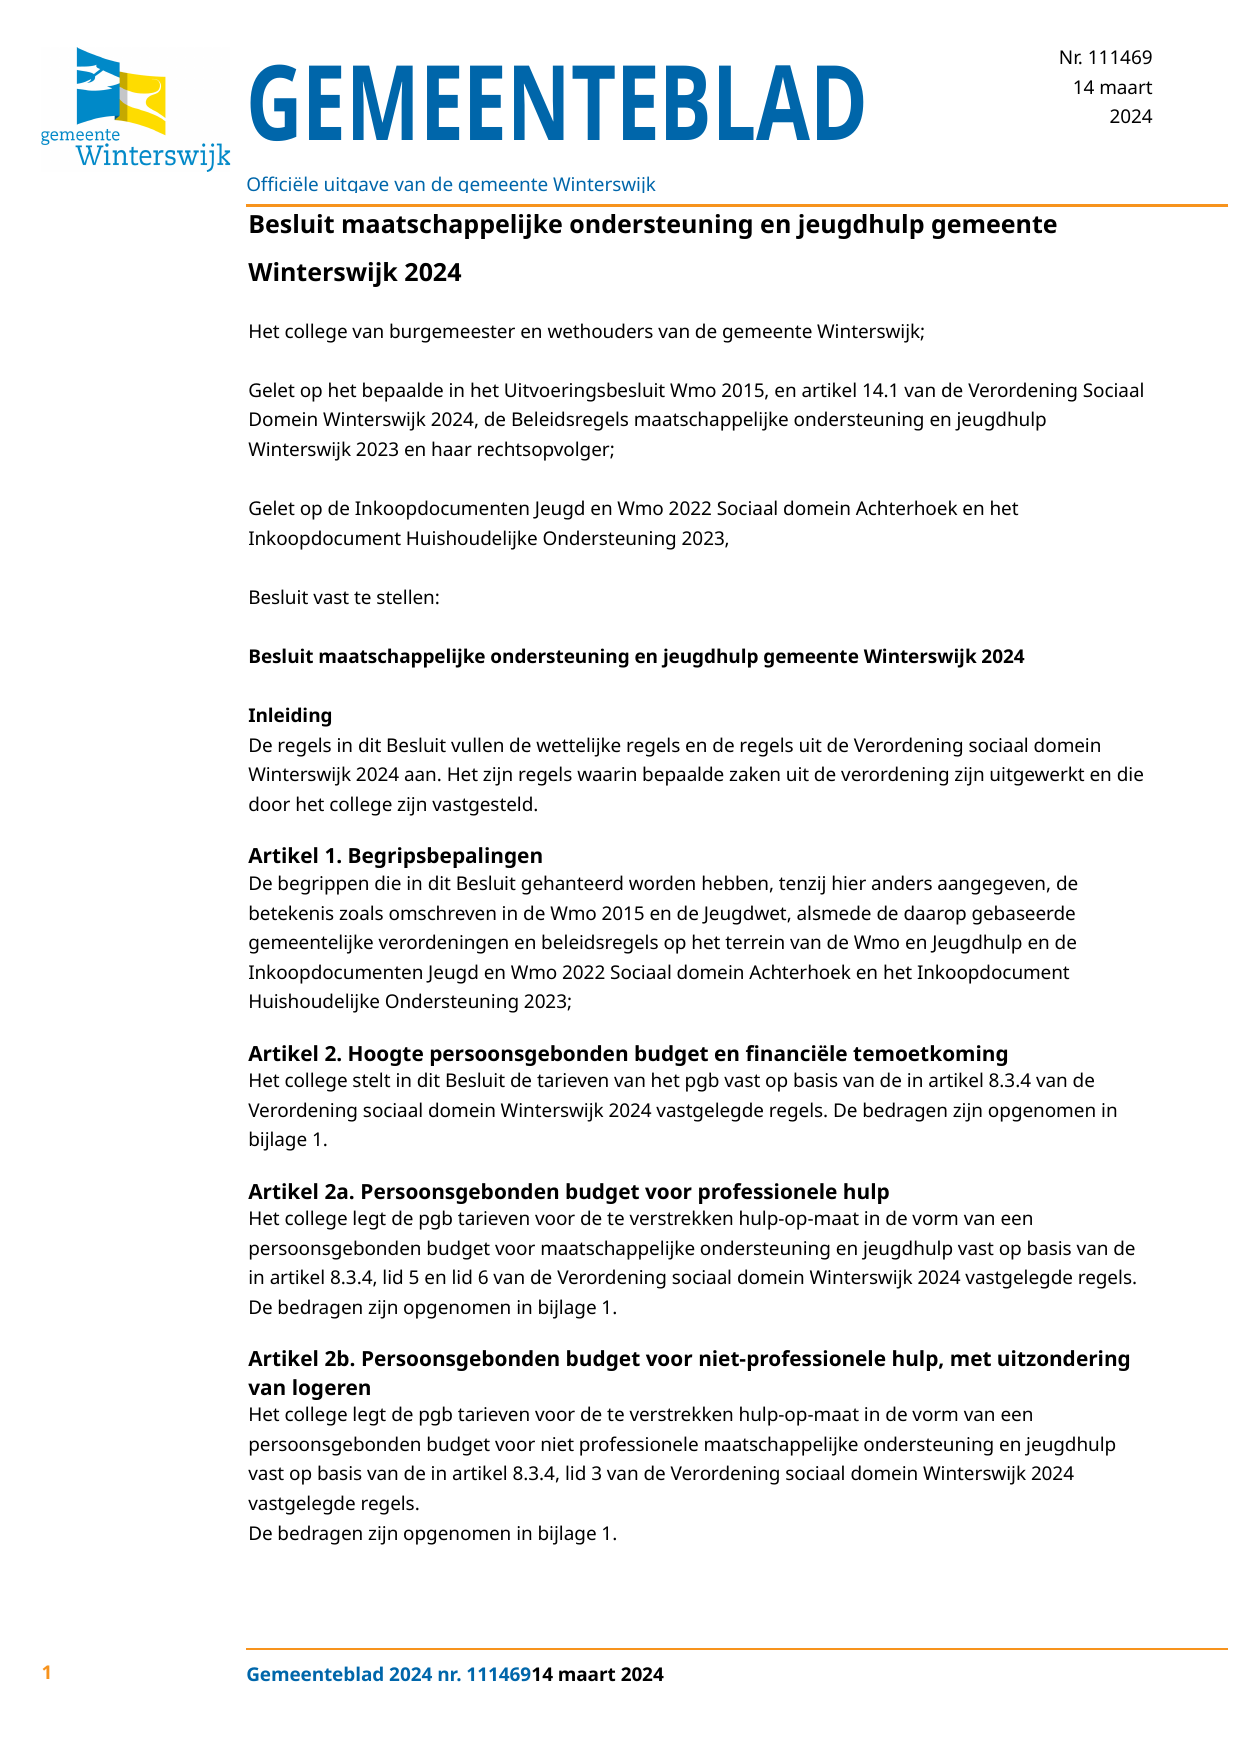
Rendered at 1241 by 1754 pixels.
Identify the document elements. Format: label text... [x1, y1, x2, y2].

text Besluit maatschappelijke ondersteuning en jeugdhulp gemeente Winterswijk 2024 [248, 643, 1152, 669]
text Artikel 1. Begripsbepalingen [248, 842, 1152, 870]
text De regels in dit Besluit vullen de wettelijke regels en de regels uit de Verordening sociaal domein Winterswijk 2024 aan. Het zijn regels waarin bepaalde zaken uit de verordening zijn uitgewerkt en die door het college zijn vastgesteld. [248, 732, 1152, 817]
text Besluit vast te stellen: [248, 584, 1152, 610]
text Gelet op de Inkoopdocumenten Jeugd en Wmo 2022 Sociaal domein Achterhoek en het Inkoopdocument Huishoudelijke Ondersteuning 2023, [248, 495, 1152, 551]
text De begrippen die in dit Besluit gehanteerd worden hebben, tenzij hier anders aangegeven, de betekenis zoals omschreven in de Wmo 2015 en de Jeugdwet, alsmede de daarop gebaseerde gemeentelijke verordeningen en beleidsregels op het terrein van de Wmo en Jeugdhulp en de Inkoopdocumenten Jeugd en Wmo 2022 Sociaal domein Achterhoek en het Inkoopdocument Huishoudelijke Ondersteuning 2023; [248, 870, 1152, 1014]
text Het college legt de pgb tarieven voor de te verstrekken hulp-op-maat in de vorm van een persoonsgebonden budget voor niet professionele maatschappelijke ondersteuning en jeugdhulp vast op basis van de in artikel 8.3.4, lid 3 van de Verordening sociaal domein Winterswijk 2024 vastgelegde regels. [248, 1401, 1152, 1516]
text Gelet op het bepaalde in het Uitvoeringsbesluit Wmo 2015, en artikel 14.1 van de Verordening Sociaal Domein Winterswijk 2024, de Beleidsregels maatschappelijke ondersteuning en jeugdhulp Winterswijk 2023 en haar rechtsopvolger; [248, 377, 1152, 462]
text Besluit maatschappelijke ondersteuning en jeugdhulp gemeente Winterswijk 2024 [248, 207, 1152, 288]
picture [225, 153, 231, 162]
text Artikel 2b. Persoonsgebonden budget voor niet-professionele hulp, met uitzondering van logeren [248, 1344, 1152, 1401]
text De bedragen zijn opgenomen in bijlage 1. [248, 1294, 1152, 1320]
text Het college stelt in dit Besluit de tarieven van het pgb vast op basis van de in artikel 8.3.4 van de Verordening sociaal domein Winterswijk 2024 vastgelegde regels. De bedragen zijn opgenomen in bijlage 1. [248, 1067, 1152, 1152]
text Artikel 2. Hoogte persoonsgebonden budget en financiële temoetkoming [248, 1039, 1152, 1067]
text De bedragen zijn opgenomen in bijlage 1. [248, 1520, 1152, 1545]
picture [41, 47, 231, 172]
text Het college legt de pgb tarieven voor de te verstrekken hulp-op-maat in de vorm van een persoonsgebonden budget voor maatschappelijke ondersteuning en jeugdhulp vast op basis van de in artikel 8.3.4, lid 5 en lid 6 van de Verordening sociaal domein Winterswijk 2024 vastgelegde regels. [248, 1205, 1152, 1290]
text Artikel 2a. Persoonsgebonden budget voor professionele hulp [248, 1177, 1152, 1205]
text Het college van burgemeester en wethouders van de gemeente Winterswijk; [248, 318, 1152, 344]
text Inleiding [248, 702, 1152, 728]
